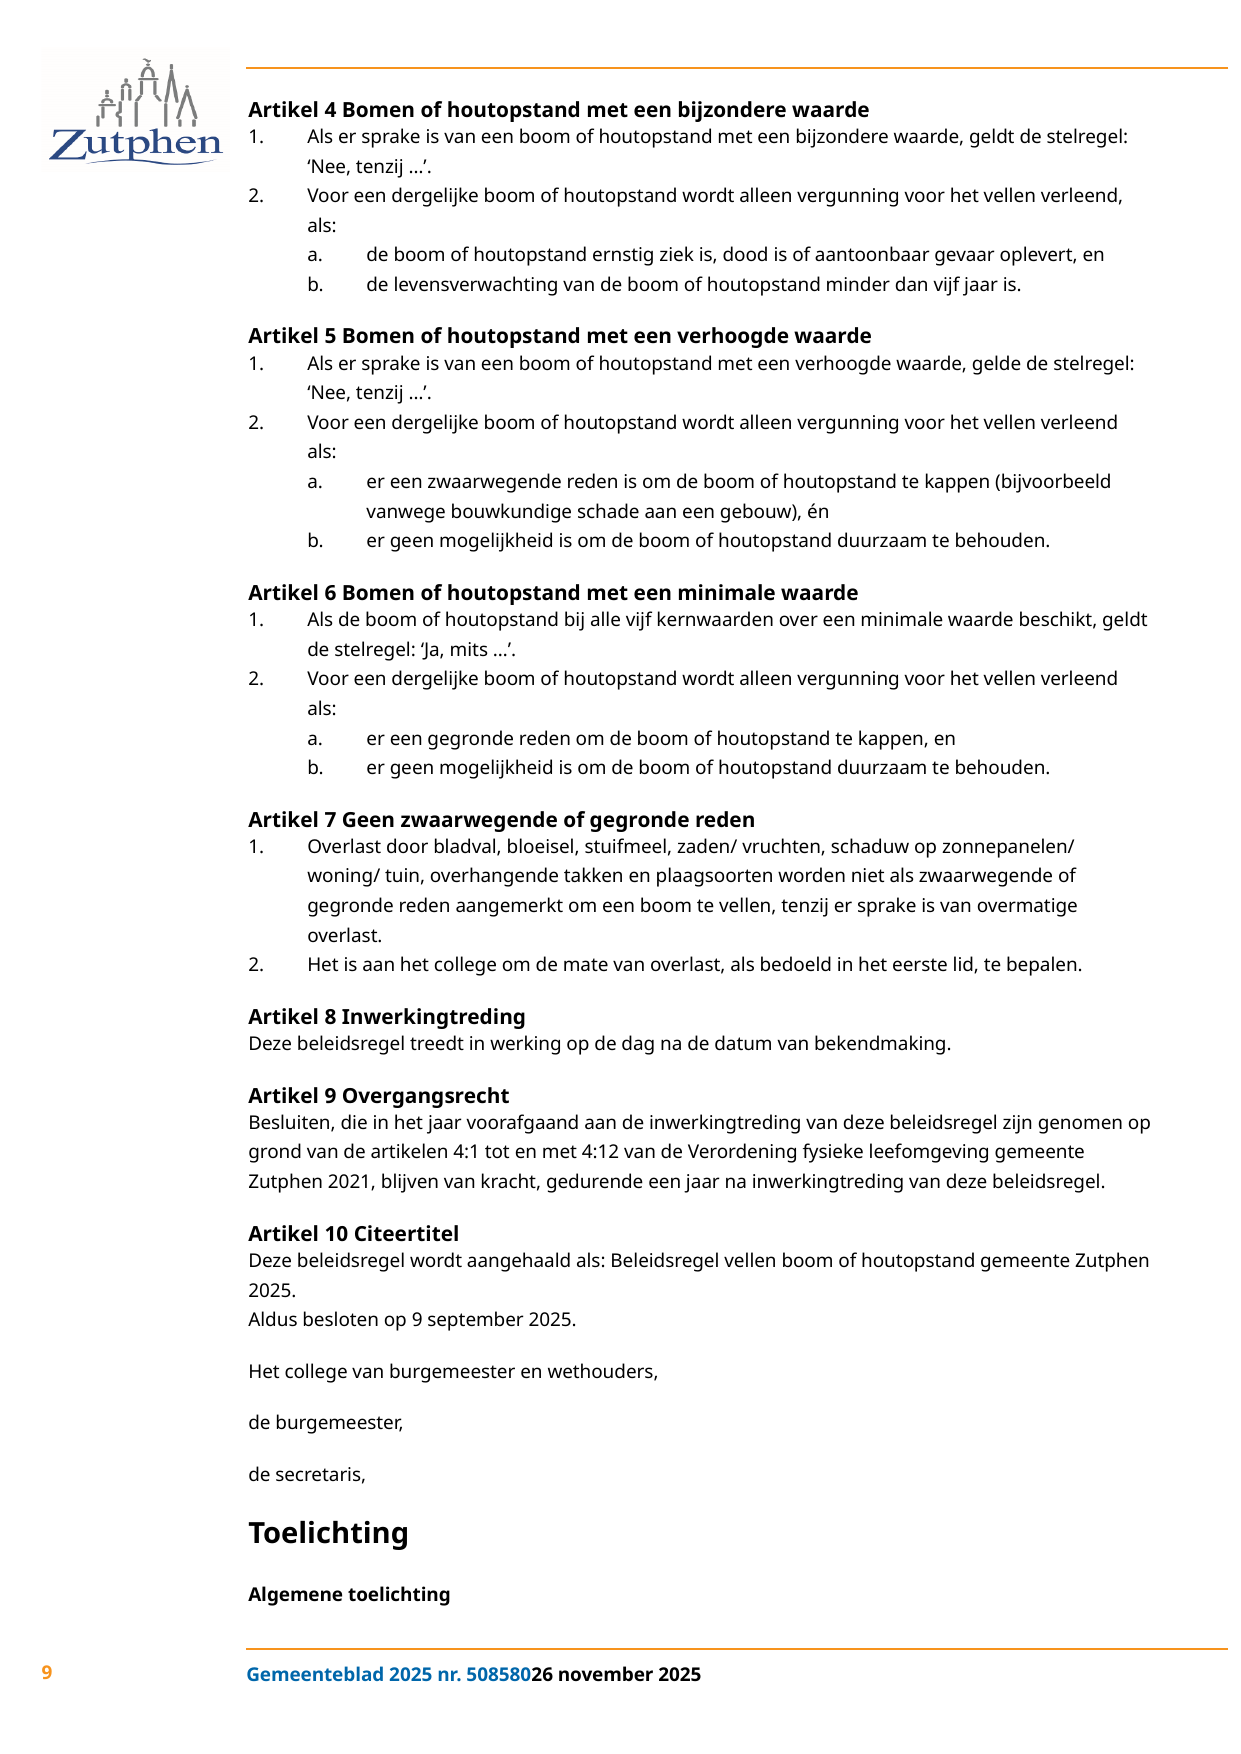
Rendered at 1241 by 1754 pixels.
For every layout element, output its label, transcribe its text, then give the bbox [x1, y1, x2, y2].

text Artikel 10 Citeertitel [248, 1219, 1152, 1247]
list Overlast door bladval, bloeisel, stuifmeel, zaden/ vruchten, schaduw op zonnepanelen/ woning/ tuin, overhangende takken en plaagsoorten worden niet als zwaarwegende of gegronde reden aangemerkt om een boom te vellen, tenzij er sprake is van overmatige overlast. [248, 833, 1152, 948]
list Het is aan het college om de mate van overlast, als bedoeld in het eerste lid, te bepalen. [248, 951, 1152, 977]
text Deze beleidsregel treedt in werking op de dag na de datum van bekendmaking. [248, 1030, 1152, 1056]
list Als er sprake is van een boom of houtopstand met een bijzondere waarde, geldt de stelregel: ‘Nee, tenzij …’. [248, 123, 1152, 178]
list de boom of houtopstand ernstig ziek is, dood is of aantoonbaar gevaar oplevert, en [307, 242, 1152, 267]
text Het college van burgemeester en wethouders, [248, 1358, 1152, 1383]
list Als er sprake is van een boom of houtopstand met een verhoogde waarde, gelde de stelregel: ‘Nee, tenzij …’. [248, 350, 1152, 405]
text de burgemeester, [248, 1409, 1152, 1435]
list er geen mogelijkheid is om de boom of houtopstand duurzaam te behouden. [307, 527, 1152, 553]
text Toelichting [248, 1512, 1152, 1552]
text Artikel 8 Inwerkingtreding [248, 1002, 1152, 1030]
text Deze beleidsregel wordt aangehaald als: Beleidsregel vellen boom of houtopstand gemeente Zutphen 2025. [248, 1247, 1152, 1302]
text Algemene toelichting [248, 1581, 1152, 1607]
picture [41, 47, 231, 172]
text Artikel 5 Bomen of houtopstand met een verhoogde waarde [248, 322, 1152, 350]
text Artikel 7 Geen zwaarwegende of gegronde reden [248, 805, 1152, 833]
list Als de boom of houtopstand bij alle vijf kernwaarden over een minimale waarde beschikt, geldt de stelregel: ‘Ja, mits …’. [248, 606, 1152, 662]
list er een gegronde reden om de boom of houtopstand te kappen, en [307, 725, 1152, 750]
list Voor een dergelijke boom of houtopstand wordt alleen vergunning voor het vellen verleend als: [248, 666, 1152, 721]
list Voor een dergelijke boom of houtopstand wordt alleen vergunning voor het vellen verleend, als: [248, 182, 1152, 238]
list Voor een dergelijke boom of houtopstand wordt alleen vergunning voor het vellen verleend als: [248, 409, 1152, 464]
text Besluiten, die in het jaar voorafgaand aan de inwerkingtreding van deze beleidsregel zijn genomen op grond van de artikelen 4:1 tot en met 4:12 van de Verordening fysieke leefomgeving gemeente Zutphen 2021, blijven van kracht, gedurende een jaar na inwerkingtreding van deze beleidsregel. [248, 1109, 1152, 1194]
list er een zwaarwegende reden is om de boom of houtopstand te kappen (bijvoorbeeld vanwege bouwkundige schade aan een gebouw), én [307, 468, 1152, 524]
text Artikel 9 Overgangsrecht [248, 1081, 1152, 1109]
text de secretaris, [248, 1461, 1152, 1486]
text Artikel 6 Bomen of houtopstand met een minimale waarde [248, 578, 1152, 606]
text Artikel 4 Bomen of houtopstand met een bijzondere waarde [248, 95, 1152, 123]
list er geen mogelijkheid is om de boom of houtopstand duurzaam te behouden. [307, 754, 1152, 780]
list de levensverwachting van de boom of houtopstand minder dan vijf jaar is. [307, 271, 1152, 297]
text Aldus besloten op 9 september 2025. [248, 1306, 1152, 1332]
